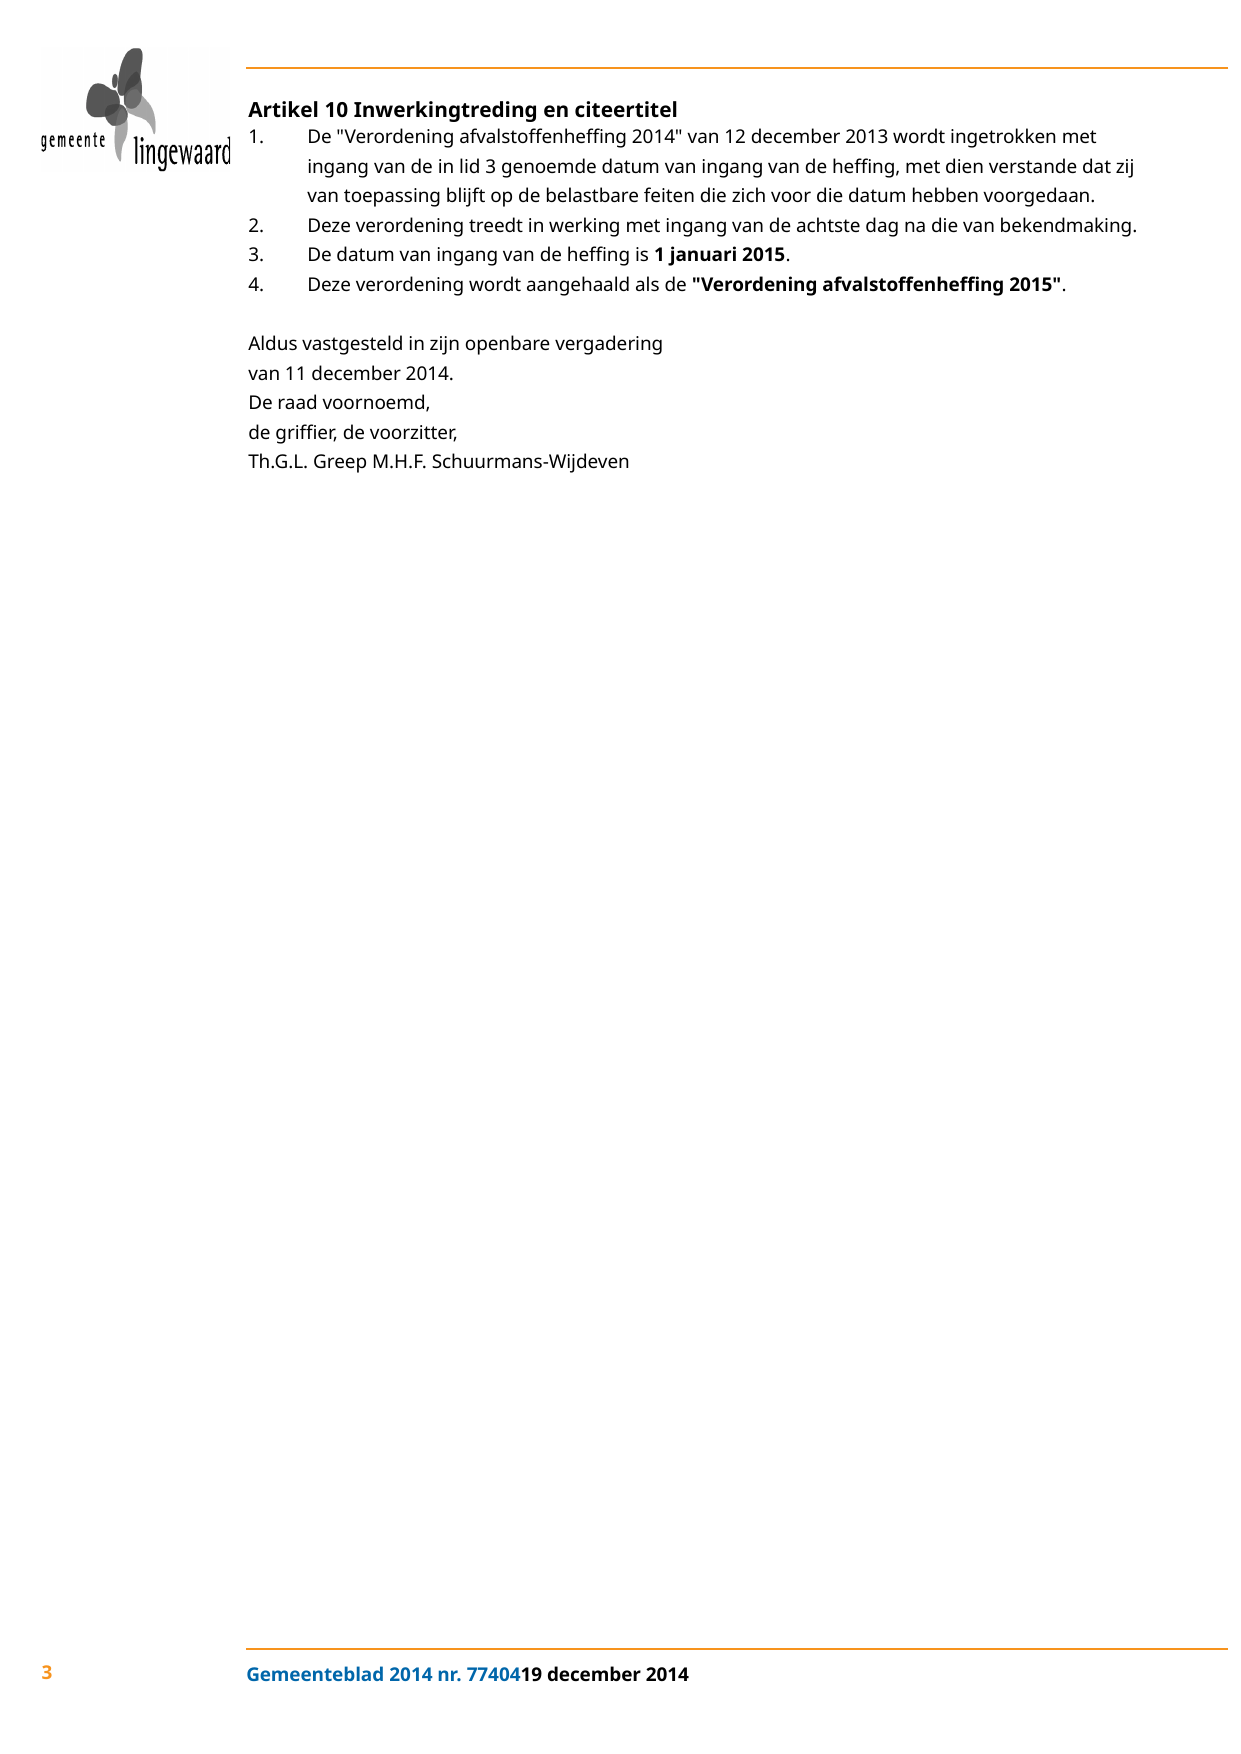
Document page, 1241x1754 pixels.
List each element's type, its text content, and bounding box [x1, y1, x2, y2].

text Th.G.L. Greep M.H.F. Schuurmans-Wijdeven [248, 449, 1152, 474]
list Deze verordening treedt in werking met ingang van de achtste dag na die van bekendmaking. [248, 212, 1152, 238]
text Aldus vastgesteld in zijn openbare vergadering [248, 330, 1152, 356]
list Deze verordening wordt aangehaald als de "Verordening afvalstoffenheffing 2015". [248, 271, 1152, 297]
text Artikel 10 Inwerkingtreding en citeertitel [248, 95, 1152, 123]
text De raad voornoemd, [248, 389, 1152, 415]
picture [41, 47, 231, 172]
text de griffier, de voorzitter, [248, 419, 1152, 445]
list De datum van ingang van de heffing is 1 januari 2015. [248, 242, 1152, 267]
list De "Verordening afvalstoffenheffing 2014" van 12 december 2013 wordt ingetrokken met ingang van de in lid 3 genoemde datum van ingang van de heffing, met dien verstande dat zij van toepassing blijft op de belastbare feiten die zich voor die datum hebben voorgedaan. [248, 123, 1152, 208]
text van 11 december 2014. [248, 360, 1152, 386]
